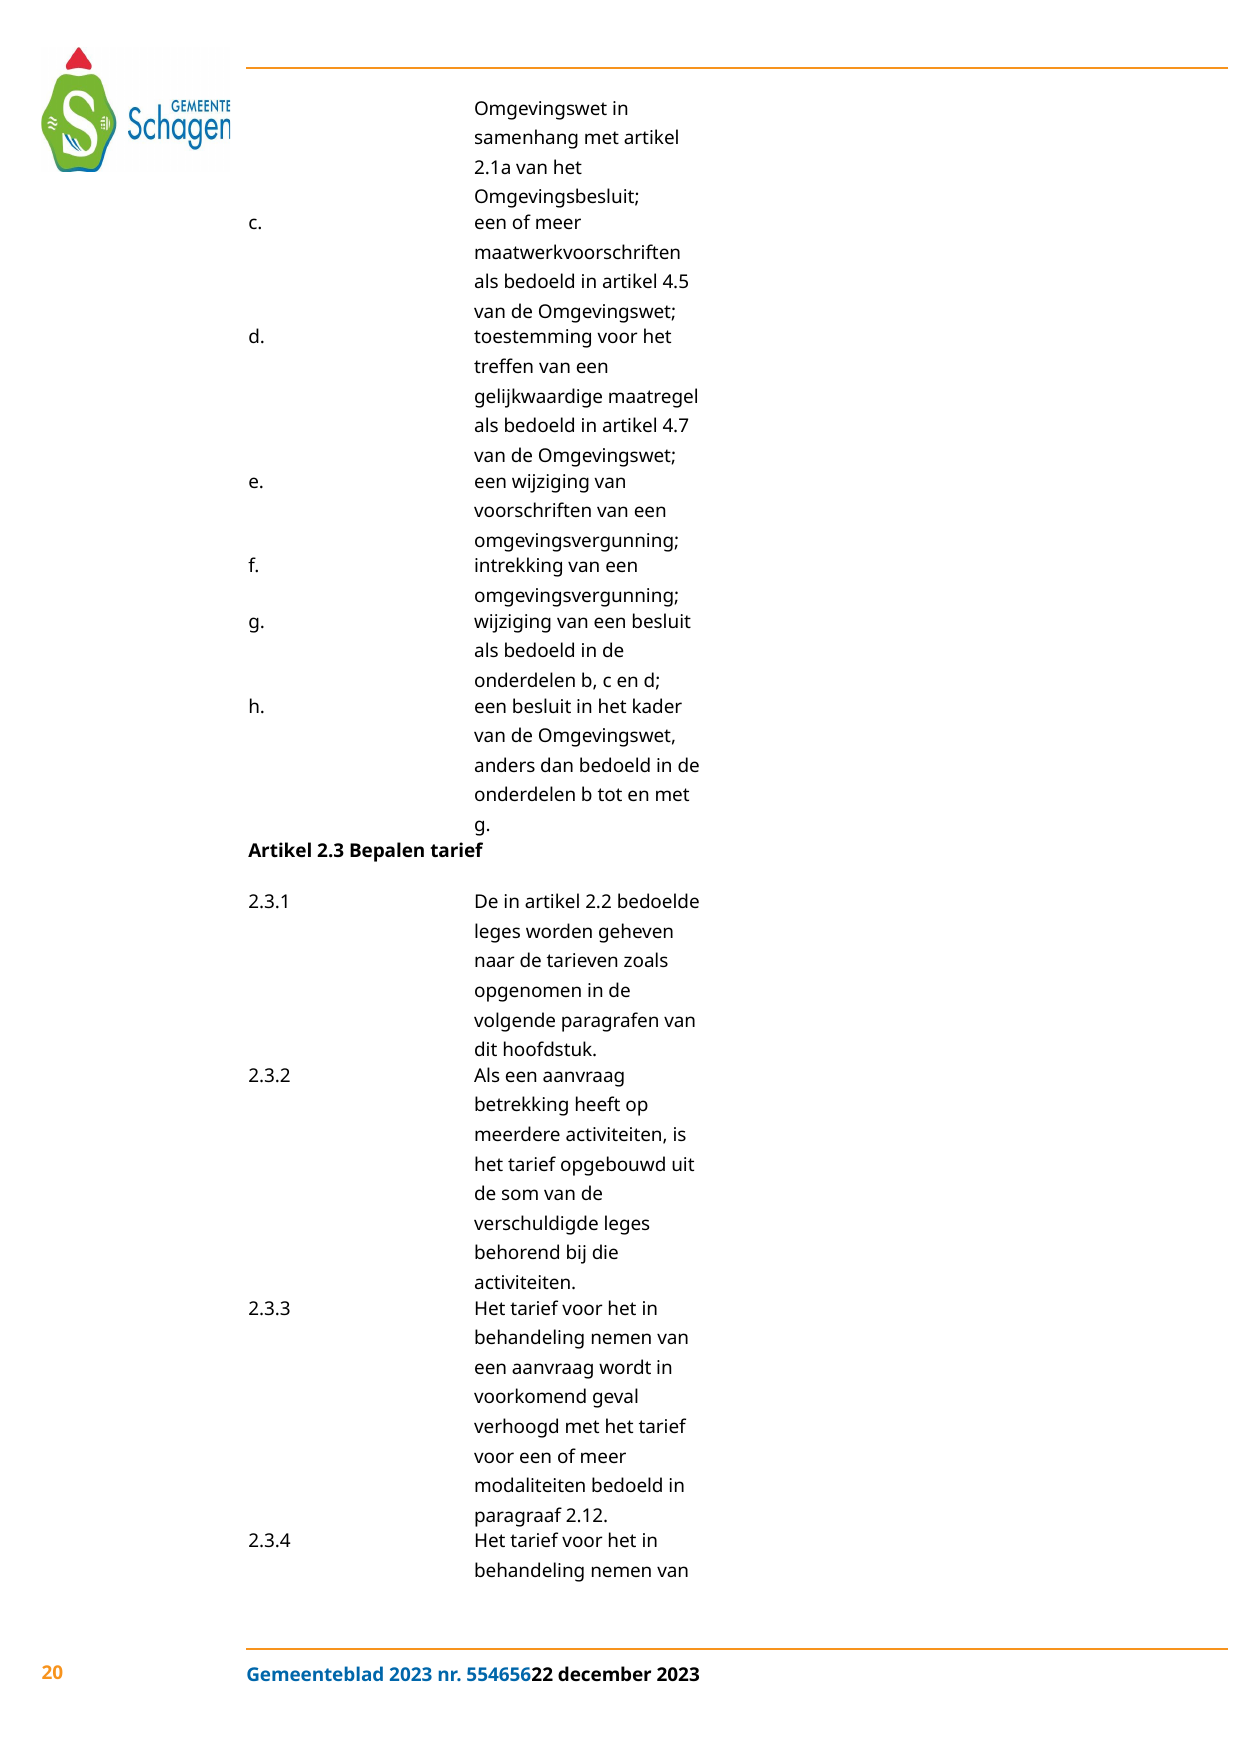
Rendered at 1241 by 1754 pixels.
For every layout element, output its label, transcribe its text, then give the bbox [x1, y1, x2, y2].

table_cell Het tarief voor het in behandeling nemen van een aanvraag wordt in voorkomend geval verhoogd met het tarief voor een of meer modaliteiten bedoeld in paragraaf 2.12. [474, 1295, 700, 1528]
table_cell [700, 1295, 926, 1528]
table_cell [248, 863, 474, 888]
table_cell [926, 209, 1152, 324]
table_cell [926, 95, 1152, 209]
table_cell een besluit in het kader van de Omgevingswet, anders dan bedoeld in de onderdelen b tot en met g. [474, 693, 700, 837]
table_cell Artikel 2.3 Bepalen tarief [248, 837, 926, 863]
table_cell De in artikel 2.2 bedoelde leges worden geheven naar de tarieven zoals opgenomen in de volgende paragrafen van dit hoofdstuk. [474, 889, 700, 1062]
table_cell [700, 863, 926, 888]
table_cell [926, 468, 1152, 553]
table_cell e. [248, 468, 474, 553]
table_cell [700, 693, 926, 837]
table_cell een of meer maatwerkvoorschriften als bedoeld in artikel 4.5 van de Omgevingswet; [474, 209, 700, 324]
table_cell intrekking van een omgevingsvergunning; [474, 553, 700, 608]
table_cell [926, 1528, 1152, 1583]
table_cell g. [248, 608, 474, 693]
table_cell Het tarief voor het in behandeling nemen van [474, 1528, 700, 1583]
table_cell 2.3.3 [248, 1295, 474, 1528]
table_cell [926, 1062, 1152, 1295]
table_cell [700, 1062, 926, 1295]
table_cell Als een aanvraag betrekking heeft op meerdere activiteiten, is het tarief opgebouwd uit de som van de verschuldigde leges behorend bij die activiteiten. [474, 1062, 700, 1295]
table_cell [248, 95, 474, 209]
table_cell [926, 889, 1152, 1062]
table_cell [700, 468, 926, 553]
table_cell [926, 693, 1152, 837]
table_cell [926, 324, 1152, 468]
table_cell [474, 863, 700, 888]
table_cell [700, 95, 926, 209]
table_cell [700, 1528, 926, 1583]
table_cell c. [248, 209, 474, 324]
table_cell [926, 1295, 1152, 1528]
table_cell [926, 863, 1152, 888]
table_cell [926, 608, 1152, 693]
picture [41, 47, 231, 172]
table_cell [926, 553, 1152, 608]
table_cell [700, 324, 926, 468]
table_cell Omgevingswet in samenhang met artikel 2.1a van het Omgevingsbesluit; [474, 95, 700, 209]
table_cell toestemming voor het treffen van een gelijkwaardige maatregel als bedoeld in artikel 4.7 van de Omgevingswet; [474, 324, 700, 468]
table_cell h. [248, 693, 474, 837]
table_cell 2.3.4 [248, 1528, 474, 1583]
table_cell [926, 837, 1152, 863]
table_cell [700, 608, 926, 693]
table_cell [700, 889, 926, 1062]
table_cell een wijziging van voorschriften van een omgevingsvergunning; [474, 468, 700, 553]
table_cell d. [248, 324, 474, 468]
table_cell f. [248, 553, 474, 608]
table_cell wijziging van een besluit als bedoeld in de onderdelen b, c en d; [474, 608, 700, 693]
table_cell [700, 209, 926, 324]
table_cell 2.3.1 [248, 889, 474, 1062]
table_cell 2.3.2 [248, 1062, 474, 1295]
table_cell [700, 553, 926, 608]
